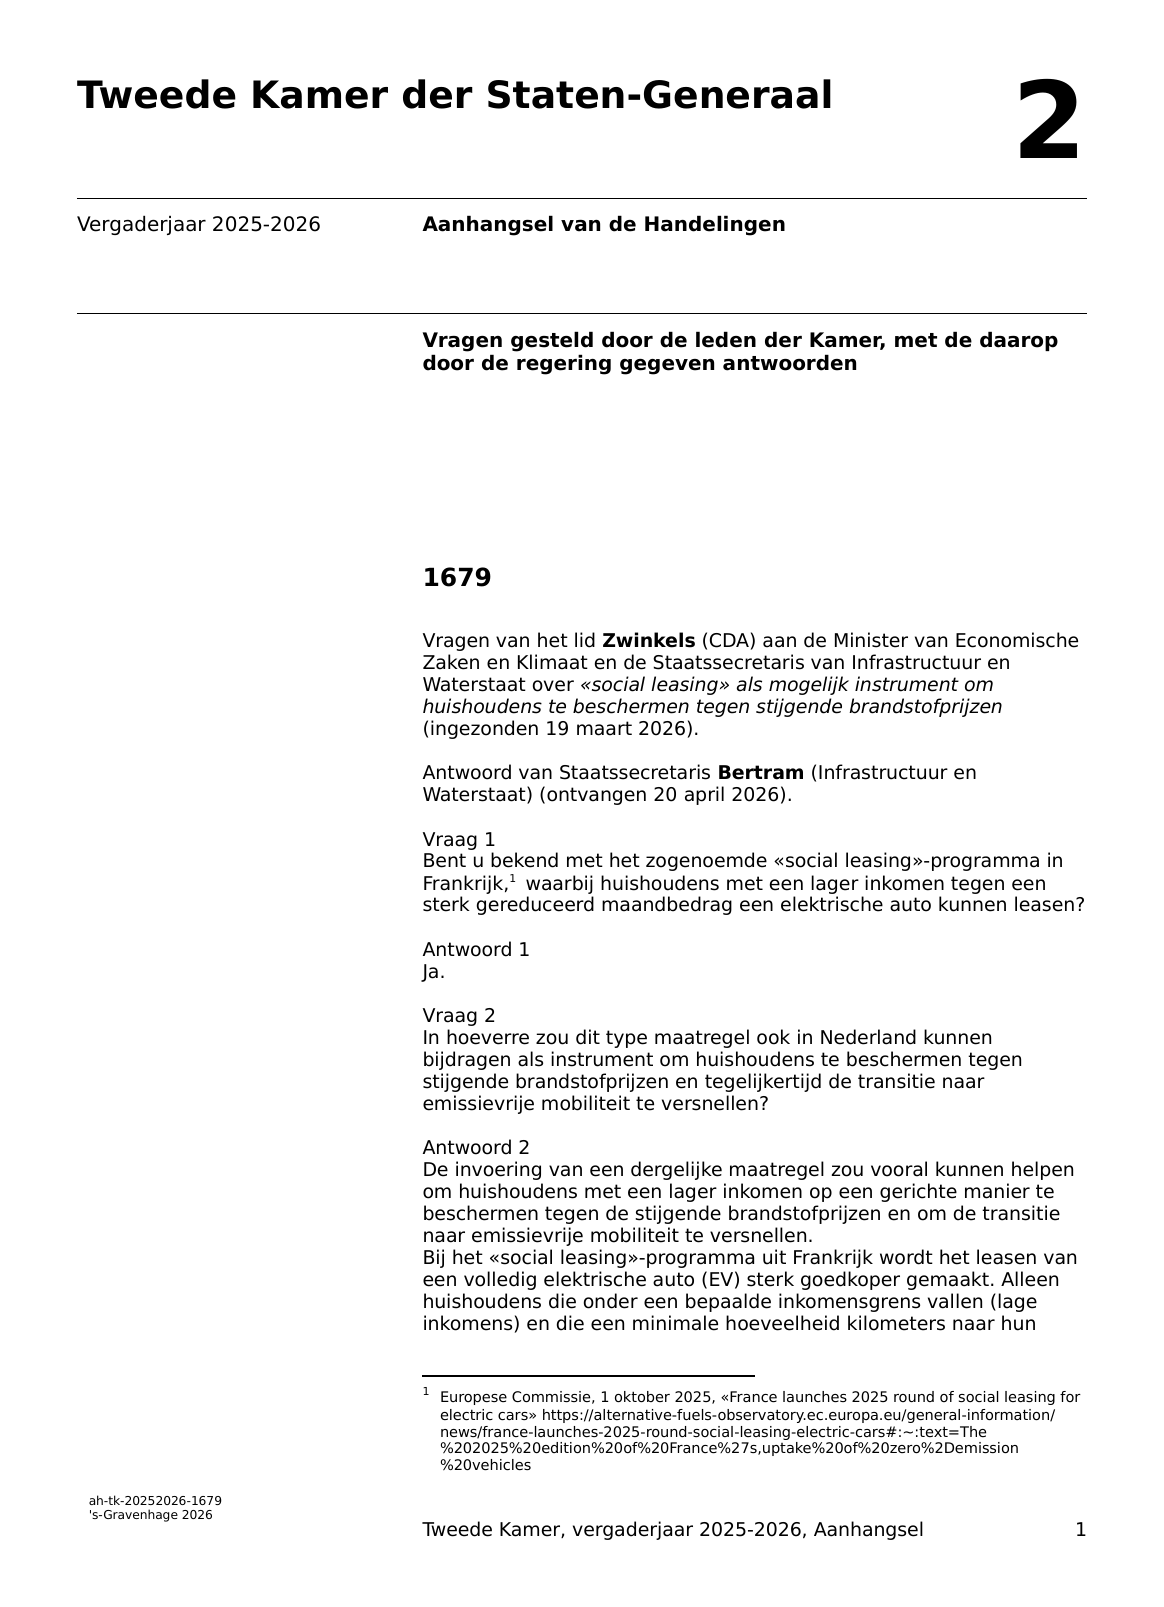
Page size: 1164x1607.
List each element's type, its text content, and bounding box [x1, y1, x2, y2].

text Antwoord 1 [422, 938, 1087, 961]
table_header 2 [886, 59, 1087, 198]
text Bent u bekend met het zogenoemde «social leasing»-programma in Frankrijk, waarbij huishoudens met een lager inkomen tegen een sterk gereduceerd maandbedrag een elektrische auto kunnen leasen? [422, 850, 1087, 916]
text Vraag 1 [422, 828, 1087, 850]
text 's-Gravenhage 2026 [88, 1508, 323, 1522]
text Vragen van het lid Zwinkels (CDA) aan de Minister van Economische Zaken en Klimaat en de Staatssecretaris van Infrastructuur en Waterstaat over «social leasing» als mogelijk instrument om huishoudens te beschermen tegen stijgende brandstofprijzen (ingezonden 19 maart 2026). [422, 630, 1087, 740]
text In hoeverre zou dit type maatregel ook in Nederland kunnen bijdragen als instrument om huishoudens te beschermen tegen stijgende brandstofprijzen en tegelijkertijd de transitie naar emissievrije mobiliteit te versnellen? [422, 1027, 1087, 1114]
table_cell Vergaderjaar 2025-2026 [77, 199, 422, 313]
table_header Tweede Kamer der Staten-Generaal [77, 59, 886, 198]
table_cell Vragen gesteld door de leden der Kamer, met de daarop door de regering gegeven antwoorden [422, 314, 1087, 375]
table_cell Aanhangsel van de Handelingen [422, 199, 1087, 313]
text ah-tk-20252026-1679 [88, 1494, 323, 1508]
text Antwoord 2 [422, 1137, 1087, 1159]
text Bij het «social leasing»-programma uit Frankrijk wordt het leasen van een volledig elektrische auto (EV) sterk goedkoper gemaakt. Alleen huishoudens die onder een bepaalde inkomensgrens vallen (lage inkomens) en die een minimale hoeveelheid kilometers naar hun [422, 1247, 1087, 1334]
text Ja. [422, 961, 1087, 982]
text Antwoord van Staatssecretaris Bertram (Infrastructuur en Waterstaat) (ontvangen 20 april 2026). [422, 762, 1087, 806]
text Vraag 2 [422, 1005, 1087, 1027]
text 1679 [422, 563, 1087, 592]
text De invoering van een dergelijke maatregel zou vooral kunnen helpen om huishoudens met een lager inkomen op een gerichte manier te beschermen tegen de stijgende brandstofprijzen en om de transitie naar emissievrije mobiliteit te versnellen. [422, 1159, 1087, 1247]
text Europese Commissie, 1 oktober 2025, «France launches 2025 round of social leasing for electric cars» https://alternative-fuels-observatory.ec.europa.eu/general-information/news/france-launches-2025-round-social-leasing-electric-cars#:~:text=The%202025%20edition%20of%20France%27s,uptake%20of%20zero%2Demission%20vehicles [422, 1385, 1087, 1474]
table_cell [77, 314, 422, 375]
